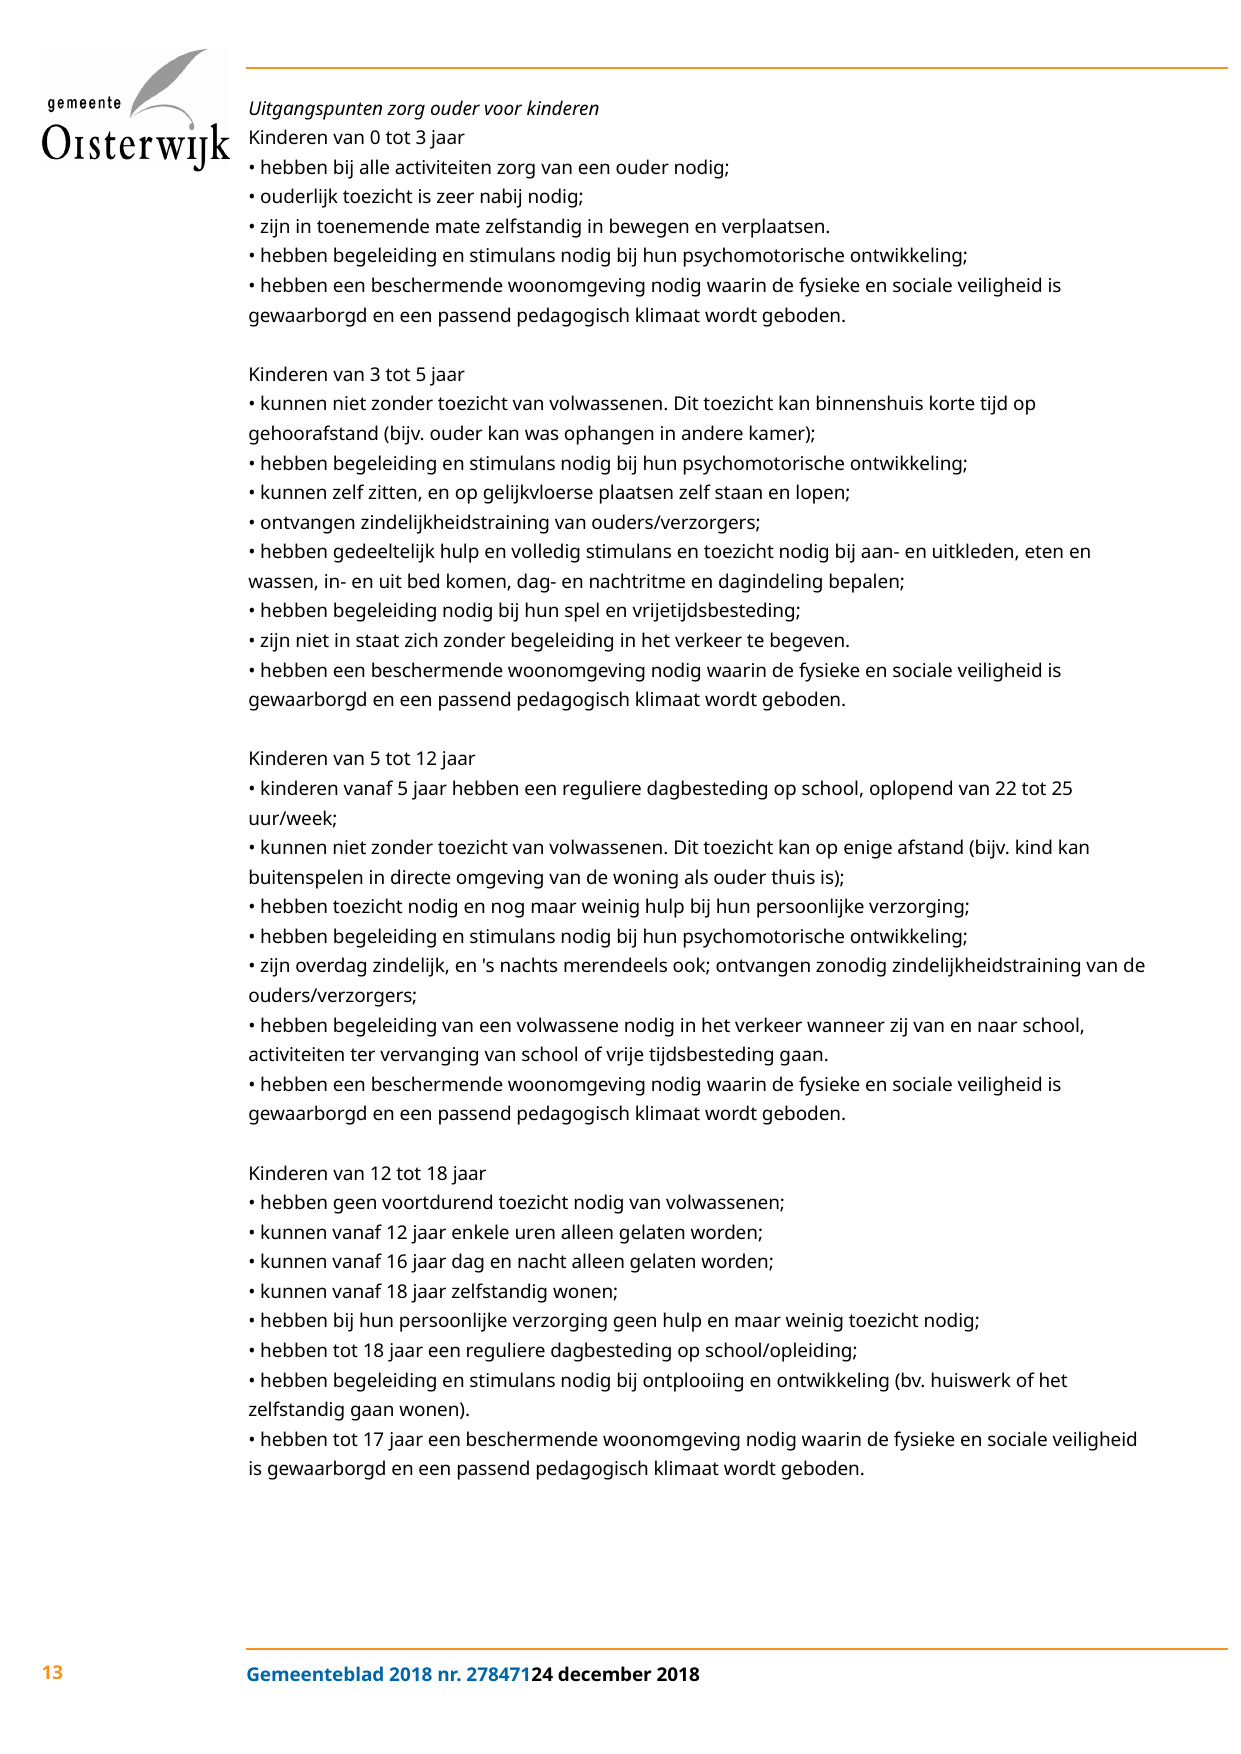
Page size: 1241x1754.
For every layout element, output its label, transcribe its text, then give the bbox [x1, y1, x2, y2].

text • hebben een beschermende woonomgeving nodig waarin de fysieke en sociale veiligheid is gewaarborgd en een passend pedagogisch klimaat wordt geboden. [248, 1071, 1152, 1126]
text • hebben begeleiding en stimulans nodig bij hun psychomotorische ontwikkeling; [248, 243, 1152, 268]
text • hebben een beschermende woonomgeving nodig waarin de fysieke en sociale veiligheid is gewaarborgd en een passend pedagogisch klimaat wordt geboden. [248, 272, 1152, 328]
text • kunnen niet zonder toezicht van volwassenen. Dit toezicht kan op enige afstand (bijv. kind kan buitenspelen in directe omgeving van de woning als ouder thuis is); [248, 834, 1152, 890]
text • hebben bij alle activiteiten zorg van een ouder nodig; [248, 154, 1152, 180]
text • ontvangen zindelijkheidstraining van ouders/verzorgers; [248, 509, 1152, 535]
text • kunnen vanaf 18 jaar zelfstandig wonen; [248, 1278, 1152, 1304]
text • zijn in toenemende mate zelfstandig in bewegen en verplaatsen. [248, 213, 1152, 239]
text • kunnen zelf zitten, en op gelijkvloerse plaatsen zelf staan en lopen; [248, 479, 1152, 505]
text • hebben begeleiding en stimulans nodig bij hun psychomotorische ontwikkeling; [248, 450, 1152, 476]
text • hebben begeleiding van een volwassene nodig in het verkeer wanneer zij van en naar school, activiteiten ter vervanging van school of vrije tijdsbesteding gaan. [248, 1012, 1152, 1067]
text Kinderen van 12 tot 18 jaar [248, 1160, 1152, 1186]
text • kunnen niet zonder toezicht van volwassenen. Dit toezicht kan binnenshuis korte tijd op gehoorafstand (bijv. ouder kan was ophangen in andere kamer); [248, 391, 1152, 446]
text • zijn niet in staat zich zonder begeleiding in het verkeer te begeven. [248, 627, 1152, 653]
text Kinderen van 3 tot 5 jaar [248, 361, 1152, 387]
text • hebben tot 18 jaar een reguliere dagbesteding op school/opleiding; [248, 1337, 1152, 1363]
text • hebben een beschermende woonomgeving nodig waarin de fysieke en sociale veiligheid is gewaarborgd en een passend pedagogisch klimaat wordt geboden. [248, 657, 1152, 712]
text • hebben gedeeltelijk hulp en volledig stimulans en toezicht nodig bij aan- en uitkleden, eten en wassen, in- en uit bed komen, dag- en nachtritme en dagindeling bepalen; [248, 538, 1152, 594]
text • kunnen vanaf 16 jaar dag en nacht alleen gelaten worden; [248, 1248, 1152, 1274]
text • kinderen vanaf 5 jaar hebben een reguliere dagbesteding op school, oplopend van 22 tot 25 uur/week; [248, 775, 1152, 831]
text • hebben geen voortdurend toezicht nodig van volwassenen; [248, 1189, 1152, 1215]
text • ouderlijk toezicht is zeer nabij nodig; [248, 183, 1152, 209]
text • zijn overdag zindelijk, en 's nachts merendeels ook; ontvangen zonodig zindelijkheidstraining van de ouders/verzorgers; [248, 953, 1152, 1008]
text • hebben bij hun persoonlijke verzorging geen hulp en maar weinig toezicht nodig; [248, 1308, 1152, 1333]
text Uitgangspunten zorg ouder voor kinderen [248, 95, 1152, 121]
text • hebben toezicht nodig en nog maar weinig hulp bij hun persoonlijke verzorging; [248, 893, 1152, 919]
picture [41, 47, 231, 172]
text • hebben begeleiding nodig bij hun spel en vrijetijdsbesteding; [248, 598, 1152, 623]
text Kinderen van 5 tot 12 jaar [248, 746, 1152, 771]
text • kunnen vanaf 12 jaar enkele uren alleen gelaten worden; [248, 1219, 1152, 1245]
text • hebben begeleiding en stimulans nodig bij ontplooiing en ontwikkeling (bv. huiswerk of het zelfstandig gaan wonen). [248, 1367, 1152, 1422]
text Kinderen van 0 tot 3 jaar [248, 124, 1152, 150]
text • hebben tot 17 jaar een beschermende woonomgeving nodig waarin de fysieke en sociale veiligheid is gewaarborgd en een passend pedagogisch klimaat wordt geboden. [248, 1426, 1152, 1481]
text • hebben begeleiding en stimulans nodig bij hun psychomotorische ontwikkeling; [248, 923, 1152, 949]
